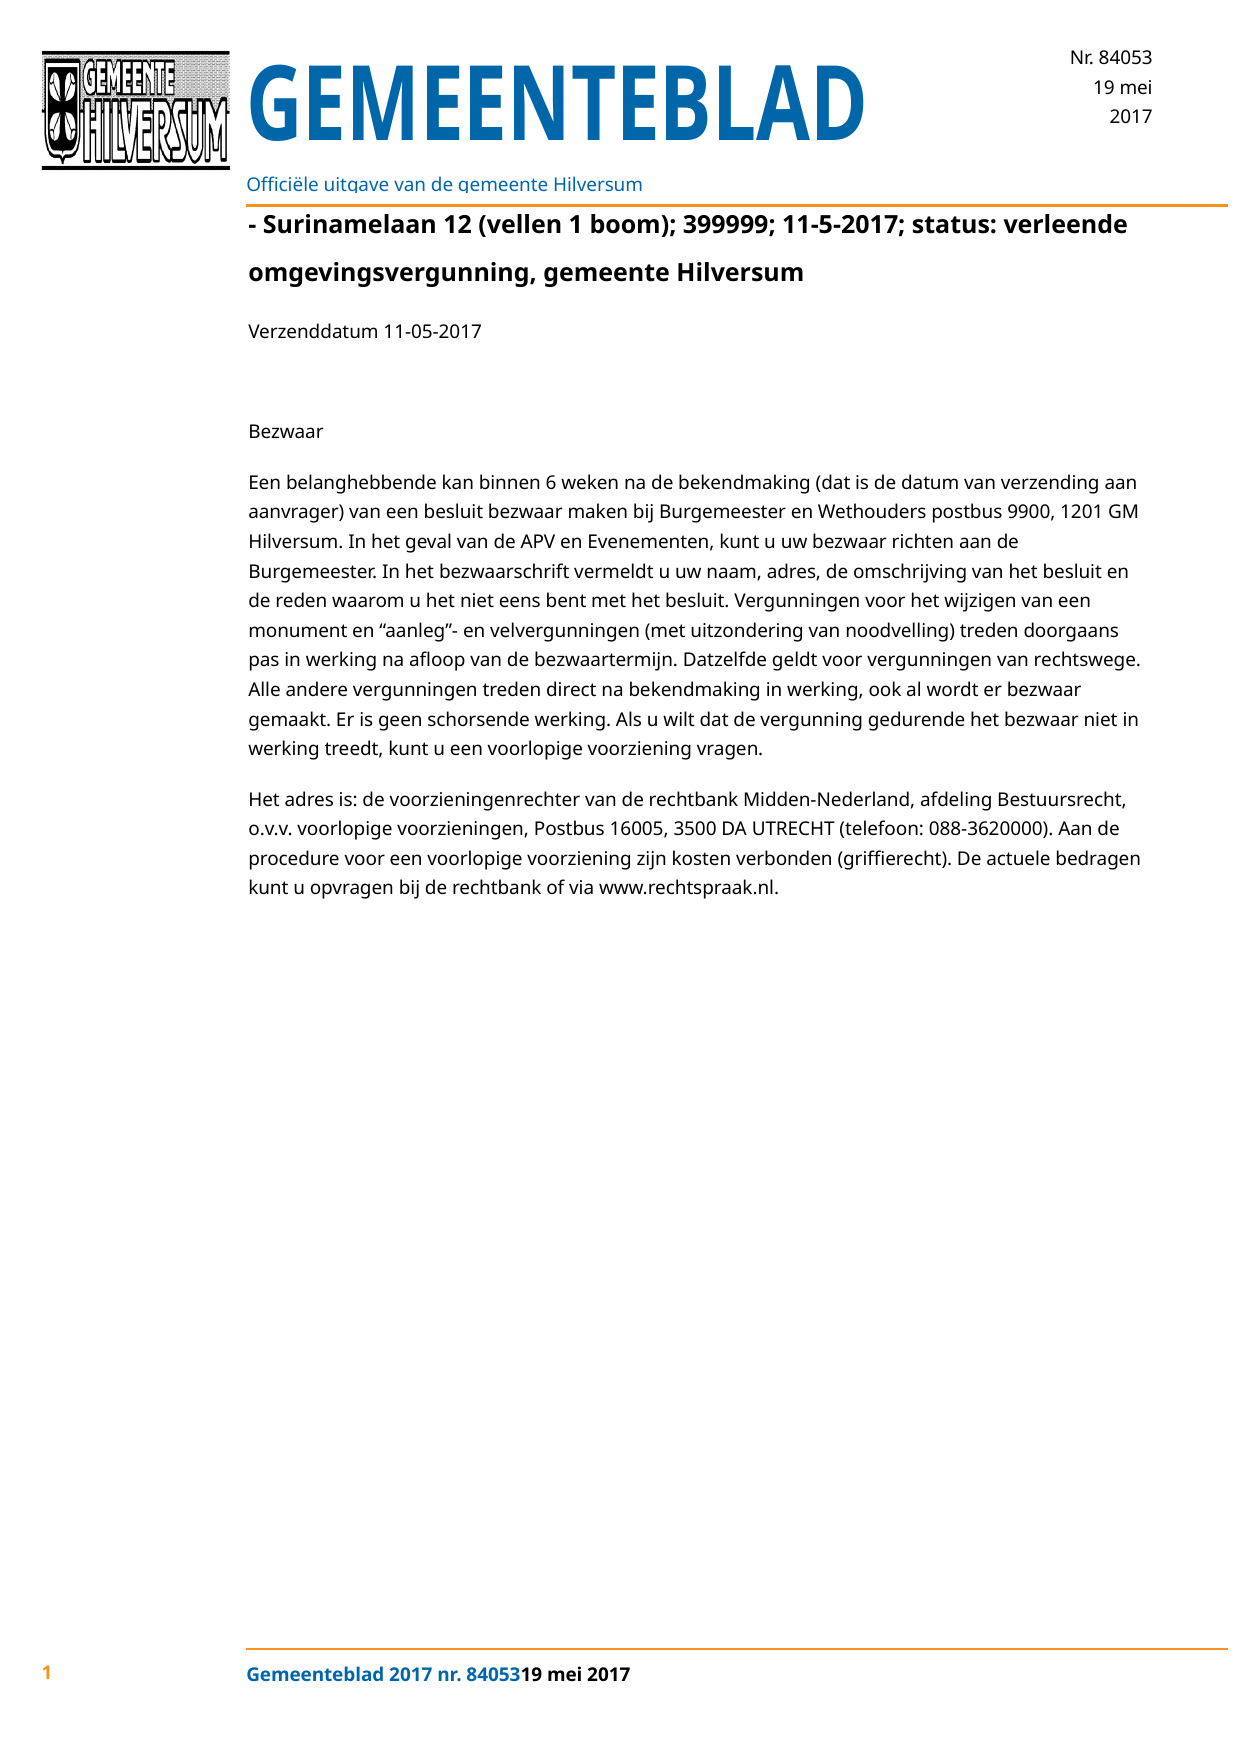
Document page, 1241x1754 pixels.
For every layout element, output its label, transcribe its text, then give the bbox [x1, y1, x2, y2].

text Het adres is: de voorzieningenrechter van de rechtbank Midden-Nederland, afdeling Bestuursrecht, o.v.v. voorlopige voorzieningen, Postbus 16005, 3500 DA UTRECHT (telefoon: 088-3620000). Aan de procedure voor een voorlopige voorziening zijn kosten verbonden (griffierecht). De actuele bedragen kunt u opvragen bij de rechtbank of via www.rechtspraak.nl. [248, 786, 1152, 900]
text - Surinamelaan 12 (vellen 1 boom); 399999; 11-5-2017; status: verleende omgevingsvergunning, gemeente Hilversum [248, 207, 1152, 288]
text Een belanghebbende kan binnen 6 weken na de bekendmaking (dat is de datum van verzending aan aanvrager) van een besluit bezwaar maken bij Burgemeester en Wethouders postbus 9900, 1201 GM Hilversum. In het geval van de APV en Evenementen, kunt u uw bezwaar richten aan de Burgemeester. In het bezwaarschrift vermeldt u uw naam, adres, de omschrijving van het besluit en de reden waarom u het niet eens bent met het besluit. Vergunningen voor het wijzigen van een monument en “aanleg”- en velvergunningen (met uitzondering van noodvelling) treden doorgaans pas in werking na afloop van de bezwaartermijn. Datzelfde geldt voor vergunningen van rechtswege. Alle andere vergunningen treden direct na bekendmaking in werking, ook al wordt er bezwaar gemaakt. Er is geen schorsende werking. Als u wilt dat de vergunning gedurende het bezwaar niet in werking treedt, kunt u een voorlopige voorziening vragen. [248, 469, 1152, 761]
text Bezwaar [248, 419, 1152, 444]
picture [41, 47, 231, 172]
text Verzenddatum 11-05-2017 [248, 318, 1152, 344]
